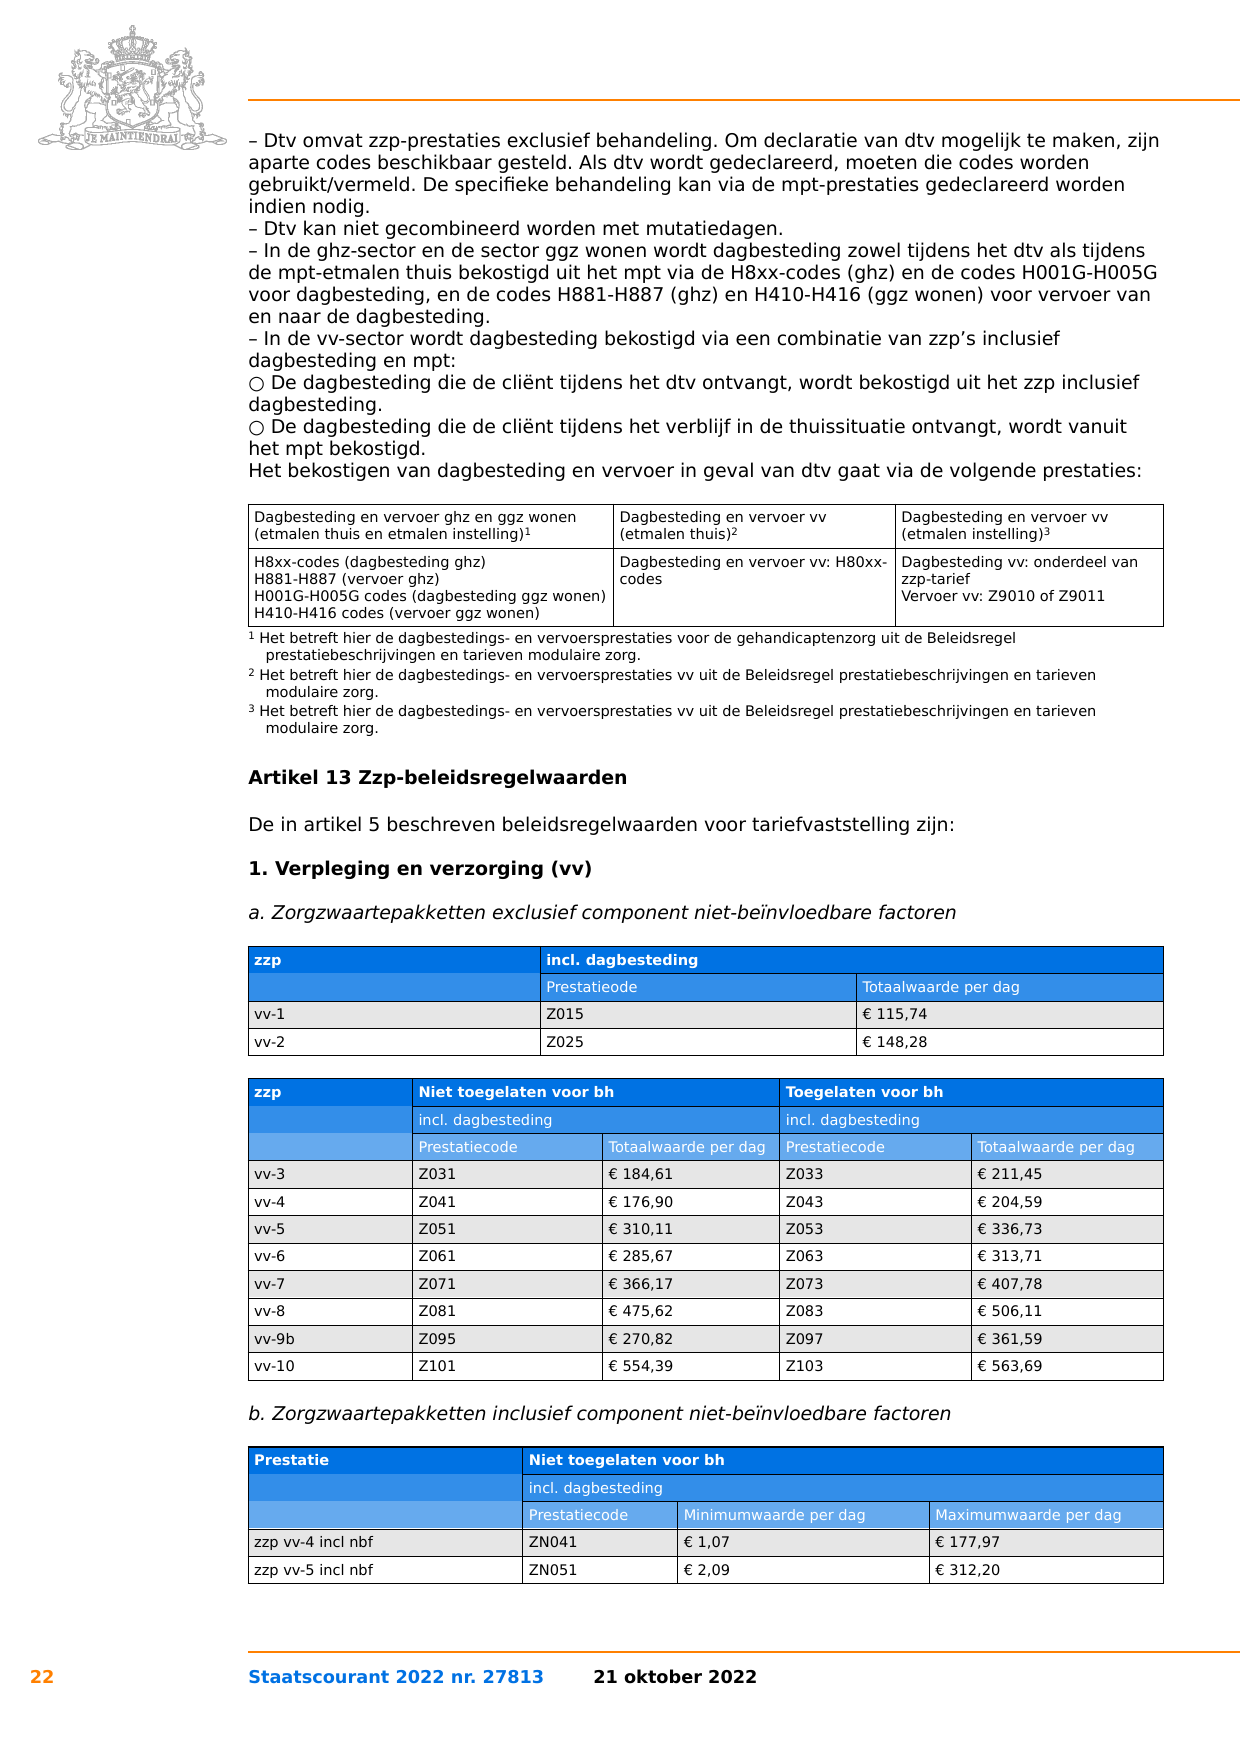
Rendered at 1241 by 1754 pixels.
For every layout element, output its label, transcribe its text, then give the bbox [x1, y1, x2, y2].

table_cell € 506,11 [972, 1299, 1163, 1325]
table_cell Z103 [780, 1353, 971, 1379]
table_cell Z033 [780, 1161, 971, 1188]
table_cell Minimumwaarde per dag [678, 1502, 929, 1528]
text – Dtv omvat zzp-prestaties exclusief behandeling. Om declaratie van dtv mogelijk te maken, zijn aparte codes beschikbaar gesteld. Als dtv wordt gedeclareerd, moeten die codes worden gebruikt/vermeld. De specifieke behandeling kan via de mpt-prestaties gedeclareerd worden indien nodig. [248, 130, 1163, 218]
table_cell Z053 [780, 1216, 971, 1243]
table_cell Z025 [541, 1029, 856, 1055]
table_cell Z083 [780, 1299, 971, 1325]
table_cell € 176,90 [603, 1189, 779, 1215]
table_cell zzp vv-5 incl nbf [249, 1557, 522, 1583]
table_cell € 563,69 [972, 1353, 1163, 1379]
table_cell € 310,11 [603, 1216, 779, 1243]
table_cell € 336,73 [972, 1216, 1163, 1243]
table_cell ZN041 [523, 1530, 677, 1556]
table_header Dagbesteding en vervoer vv (etmalen instelling)3 [896, 505, 1163, 548]
table_cell Z097 [780, 1326, 971, 1352]
table_cell Z031 [413, 1161, 602, 1188]
table_cell Z051 [413, 1216, 602, 1243]
table_cell Z101 [413, 1353, 602, 1379]
table_cell Z063 [780, 1244, 971, 1270]
table_cell Z061 [413, 1244, 602, 1270]
table_cell € 1,07 [678, 1530, 929, 1556]
table_cell vv-4 [249, 1189, 412, 1215]
table_cell Z015 [541, 1002, 856, 1028]
table_cell € 312,20 [930, 1557, 1163, 1583]
table_header Toegelaten voor bh [780, 1079, 1163, 1106]
table_cell € 407,78 [972, 1271, 1163, 1297]
text – In de vv-sector wordt dagbesteding bekostigd via een combinatie van zzp’s inclusief dagbesteding en mpt: [248, 328, 1163, 372]
table_header Prestatie [249, 1448, 522, 1474]
table_cell vv-10 [249, 1353, 412, 1379]
table_cell Prestatiecode [413, 1134, 602, 1160]
table_cell € 177,97 [930, 1530, 1163, 1556]
table_cell Maximumwaarde per dag [930, 1502, 1163, 1528]
table_cell vv-7 [249, 1271, 412, 1297]
table_cell Z071 [413, 1271, 602, 1297]
table_cell incl. dagbesteding [523, 1475, 1163, 1501]
table_cell € 115,74 [857, 1002, 1163, 1028]
table_cell € 475,62 [603, 1299, 779, 1325]
text ○ De dagbesteding die de cliënt tijdens het verblijf in de thuissituatie ontvangt, wordt vanuit het mpt bekostigd. [248, 416, 1163, 459]
table_cell Prestatiecode [523, 1502, 677, 1528]
table_cell Z043 [780, 1189, 971, 1215]
text De in artikel 5 beschreven beleidsregelwaarden voor tariefvaststelling zijn: [248, 814, 1163, 836]
text – Dtv kan niet gecombineerd worden met mutatiedagen. [248, 218, 1163, 240]
table_cell vv-9b [249, 1326, 412, 1352]
table_cell Prestatiecode [780, 1134, 971, 1160]
table_cell Dagbesteding vv: onderdeel van zzp-tarief Vervoer vv: Z9010 of Z9011 [896, 549, 1163, 626]
table_cell € 204,59 [972, 1189, 1163, 1215]
table_cell € 2,09 [678, 1557, 929, 1583]
subtitle a. Zorgzwaartepakketten exclusief component niet-beïnvloedbare factoren [248, 902, 1163, 924]
table_cell € 184,61 [603, 1161, 779, 1188]
table_cell vv-8 [249, 1299, 412, 1325]
table_cell Z073 [780, 1271, 971, 1297]
table_header Niet toegelaten voor bh [413, 1079, 779, 1106]
table_cell € 366,17 [603, 1271, 779, 1297]
table_cell vv-6 [249, 1244, 412, 1270]
table_cell Dagbesteding en vervoer vv: H80xx-codes [614, 549, 895, 626]
table_cell Totaalwaarde per dag [603, 1134, 779, 1160]
table_cell vv-3 [249, 1161, 412, 1188]
text Het bekostigen van dagbesteding en vervoer in geval van dtv gaat via de volgende prestaties: [248, 459, 1163, 482]
subtitle Artikel 13 Zzp-beleidsregelwaarden [248, 767, 1163, 789]
table_cell € 285,67 [603, 1244, 779, 1270]
table_cell € 313,71 [972, 1244, 1163, 1270]
table_cell zzp vv-4 incl nbf [249, 1530, 522, 1556]
table_header zzp [249, 1079, 412, 1106]
table_header Dagbesteding en vervoer vv (etmalen thuis)2 [614, 505, 895, 548]
table_header Dagbesteding en vervoer ghz en ggz wonen (etmalen thuis en etmalen instelling)1 [249, 505, 613, 548]
table_cell € 361,59 [972, 1326, 1163, 1352]
table_cell vv-5 [249, 1216, 412, 1243]
table_header incl. dagbesteding [541, 947, 1163, 973]
table_cell Z081 [413, 1299, 602, 1325]
table_cell Prestatieode [541, 974, 856, 1001]
table_cell incl. dagbesteding [780, 1107, 1163, 1133]
table_header zzp [249, 947, 540, 973]
table_cell ZN051 [523, 1557, 677, 1583]
table_header Niet toegelaten voor bh [523, 1448, 1163, 1474]
table_cell Totaalwaarde per dag [972, 1134, 1163, 1160]
table_cell Totaalwaarde per dag [857, 974, 1163, 1001]
table_cell Z041 [413, 1189, 602, 1215]
table_cell incl. dagbesteding [413, 1107, 779, 1133]
table_cell € 148,28 [857, 1029, 1163, 1055]
table_cell € 554,39 [603, 1353, 779, 1379]
table_cell vv-2 [249, 1029, 540, 1055]
table_cell H8xx-codes (dagbesteding ghz) H881-H887 (vervoer ghz) H001G-H005G codes (dagbesteding ggz wonen) H410-H416 codes (vervoer ggz wonen) [249, 549, 613, 626]
text – In de ghz-sector en de sector ggz wonen wordt dagbesteding zowel tijdens het dtv als tijdens de mpt-etmalen thuis bekostigd uit het mpt via de H8xx-codes (ghz) en de codes H001G-H005G voor dagbesteding, en de codes H881-H887 (ghz) en H410-H416 (ggz wonen) voor vervoer van en naar de dagbesteding. [248, 240, 1163, 328]
table_cell € 211,45 [972, 1161, 1163, 1188]
table_cell Z095 [413, 1326, 602, 1352]
table_cell € 270,82 [603, 1326, 779, 1352]
subtitle 1. Verpleging en verzorging (vv) [248, 858, 1163, 880]
picture [38, 25, 227, 150]
subtitle b. Zorgzwaartepakketten inclusief component niet-beïnvloedbare factoren [248, 1402, 1163, 1424]
table_cell 1 Het betreft hier de dagbestedings- en vervoersprestaties voor de gehandicaptenzorg uit de Beleidsregel prestatiebeschrijvingen en tarieven modulaire zorg. 2 Het betreft hier de dagbestedings- en vervoersprestaties vv uit de Beleidsregel prestatiebeschrijvingen en tarieven modulaire zorg. 3 Het betreft hier de dagbestedings- en vervoersprestaties vv uit de Beleidsregel prestatiebeschrijvingen en tarieven modulaire zorg. [248, 627, 1163, 737]
text ○ De dagbesteding die de cliënt tijdens het dtv ontvangt, wordt bekostigd uit het zzp inclusief dagbesteding. [248, 372, 1163, 416]
table_cell vv-1 [249, 1002, 540, 1028]
